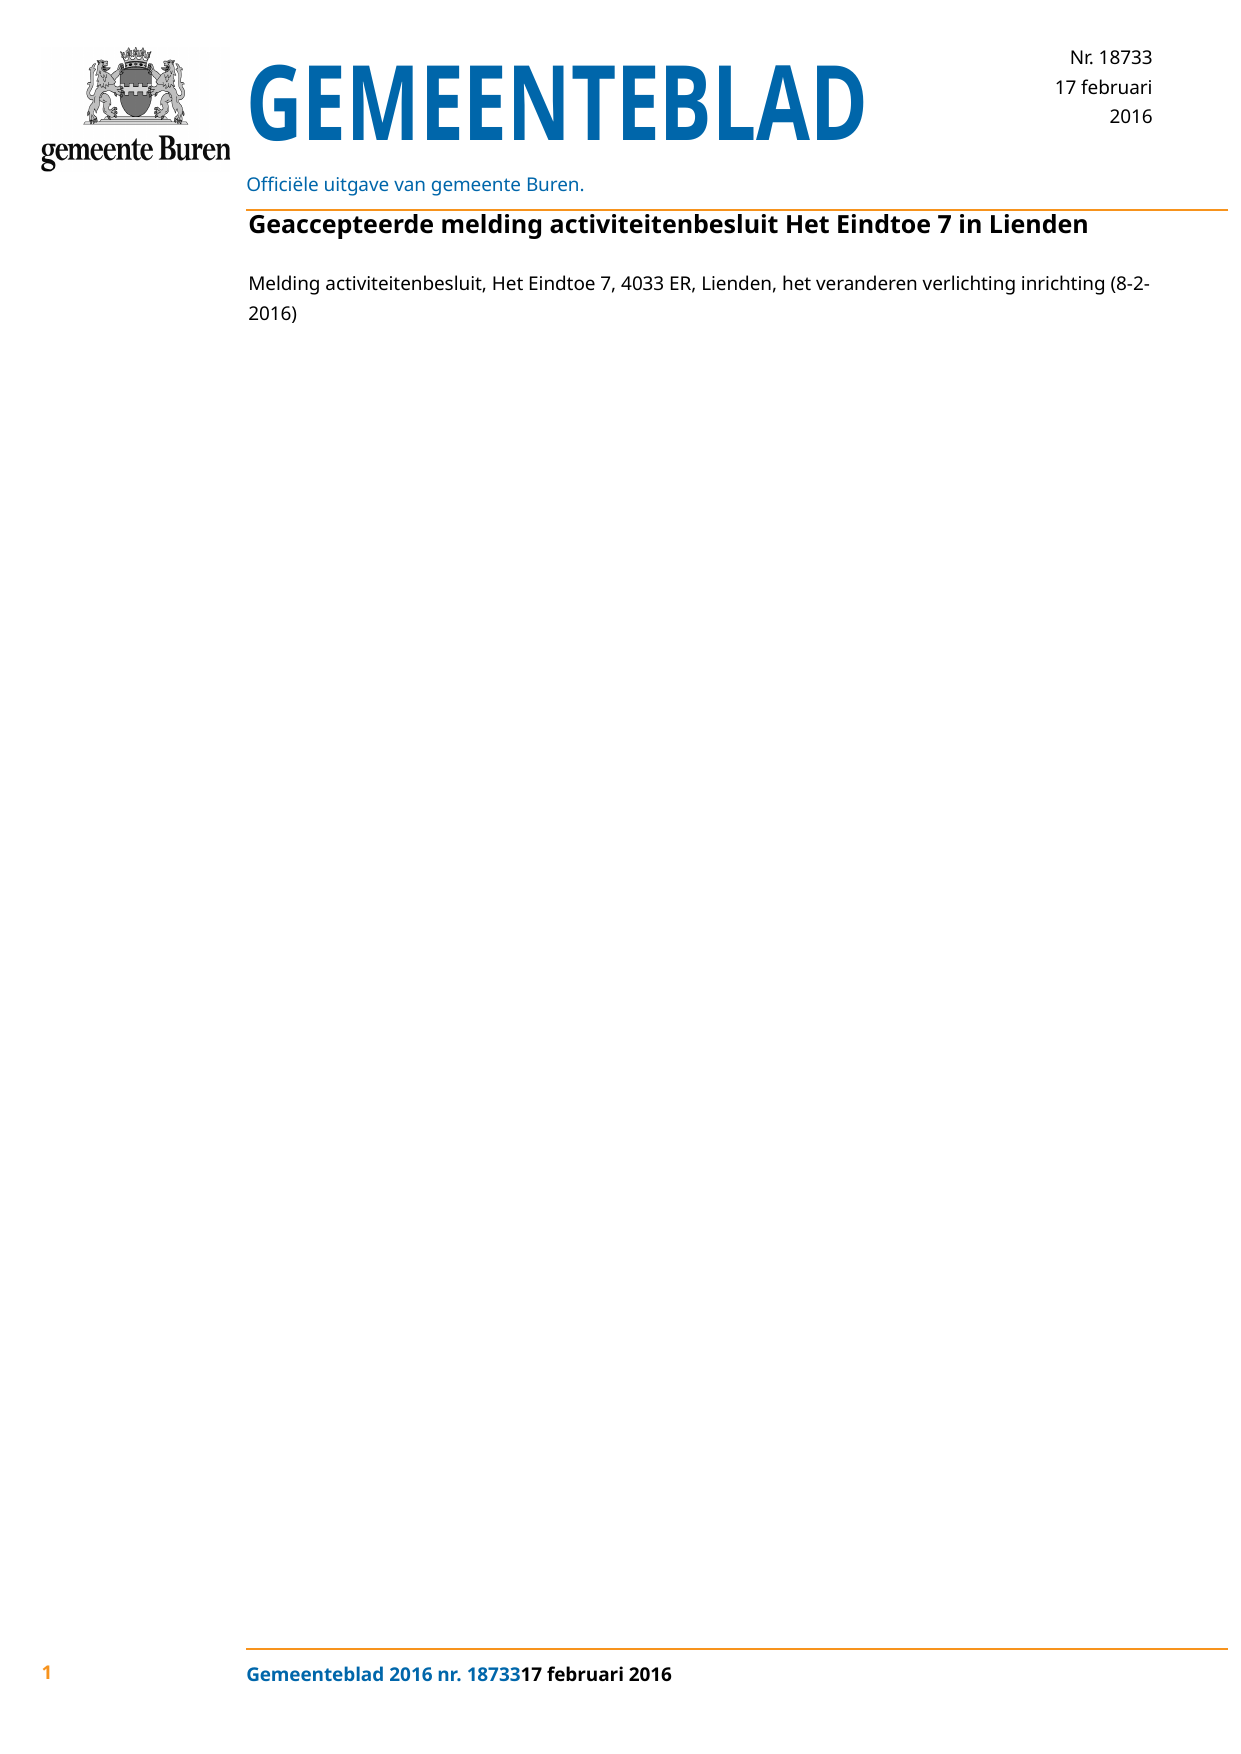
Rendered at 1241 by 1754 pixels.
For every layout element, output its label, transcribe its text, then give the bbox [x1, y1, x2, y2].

text Melding activiteitenbesluit, Het Eindtoe 7, 4033 ER, Lienden, het veranderen verlichting inrichting (8-2-2016) [248, 270, 1152, 326]
picture [41, 47, 231, 172]
text Geaccepteerde melding activiteitenbesluit Het Eindtoe 7 in Lienden [248, 211, 1152, 241]
